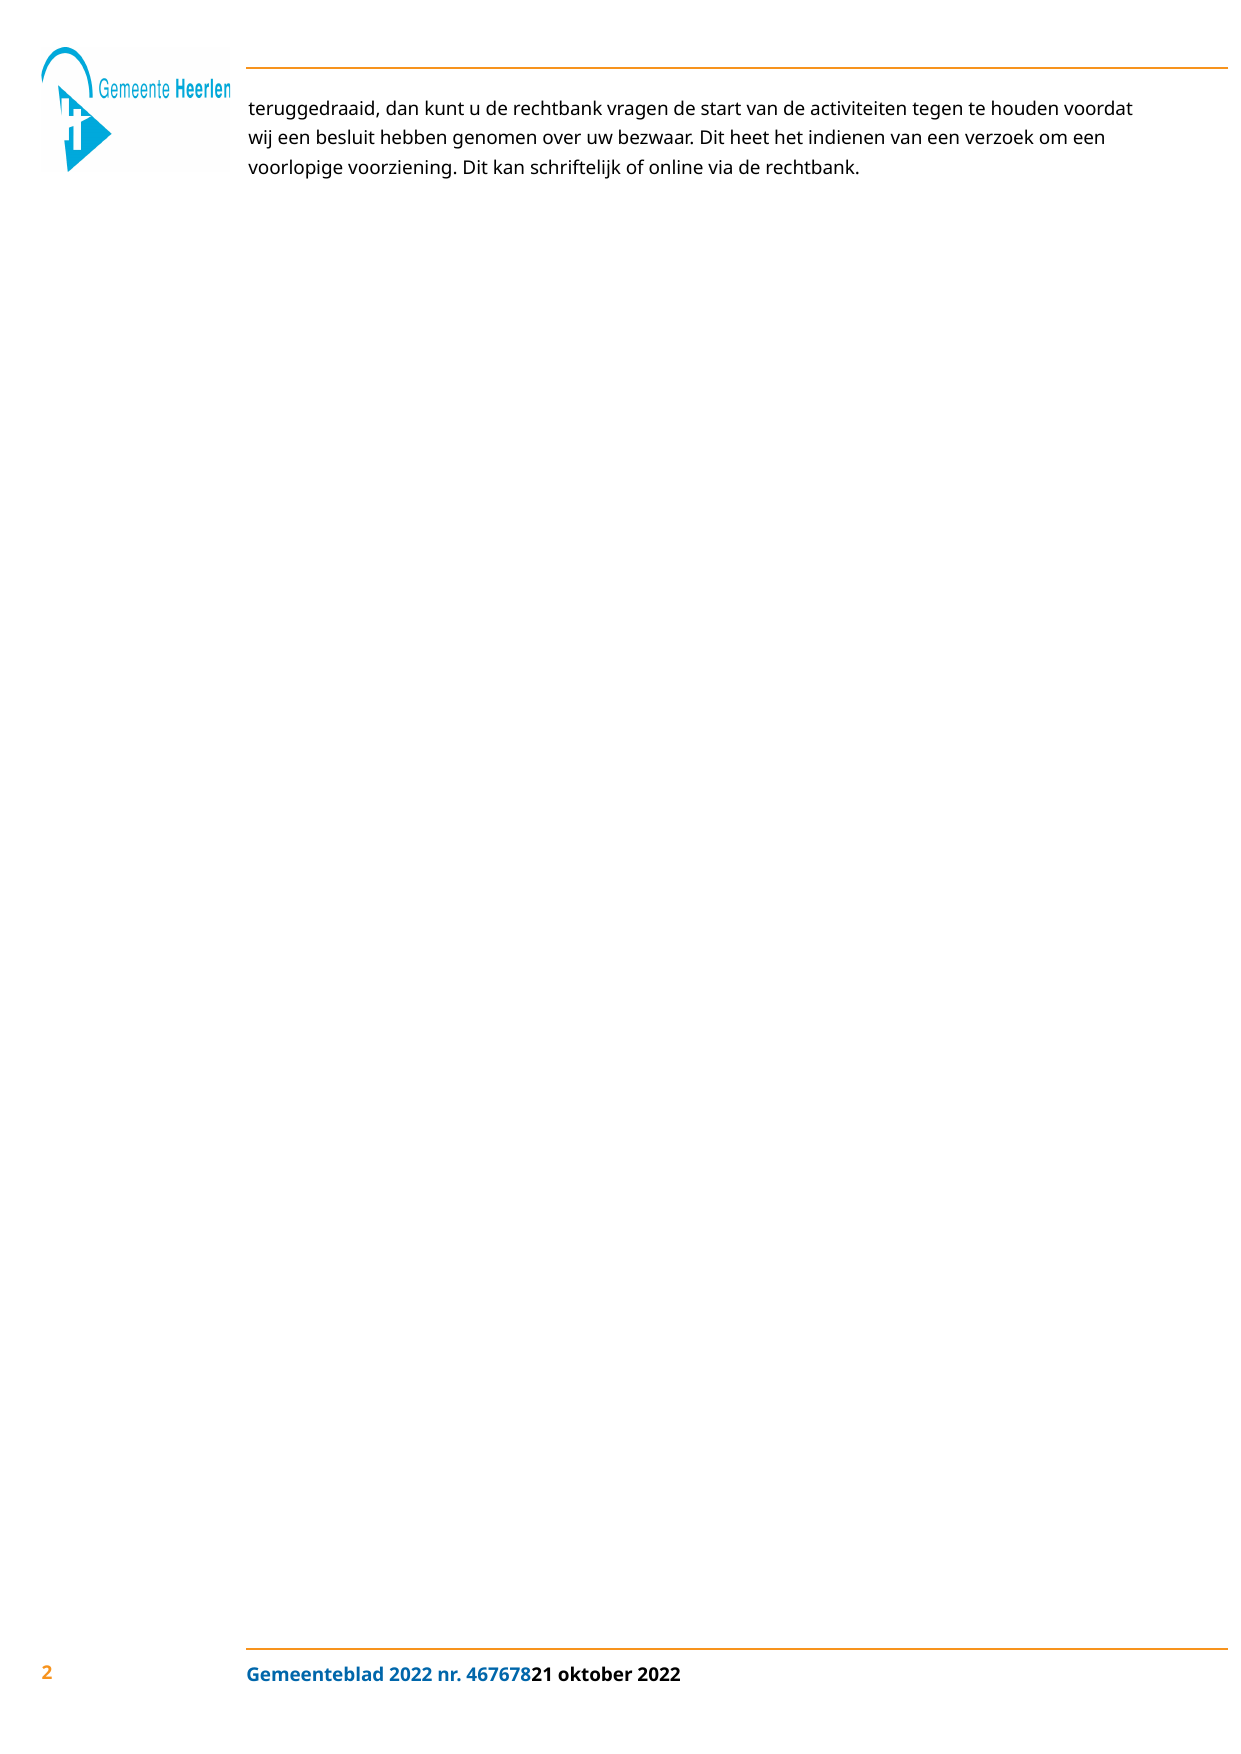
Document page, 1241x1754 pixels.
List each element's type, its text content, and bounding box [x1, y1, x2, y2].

text teruggedraaid, dan kunt u de rechtbank vragen de start van de activiteiten tegen te houden voordat wij een besluit hebben genomen over uw bezwaar. Dit heet het indienen van een verzoek om een voorlopige voorziening. Dit kan schriftelijk of online via de rechtbank. [248, 95, 1152, 180]
picture [41, 47, 231, 172]
picture [41, 47, 59, 70]
